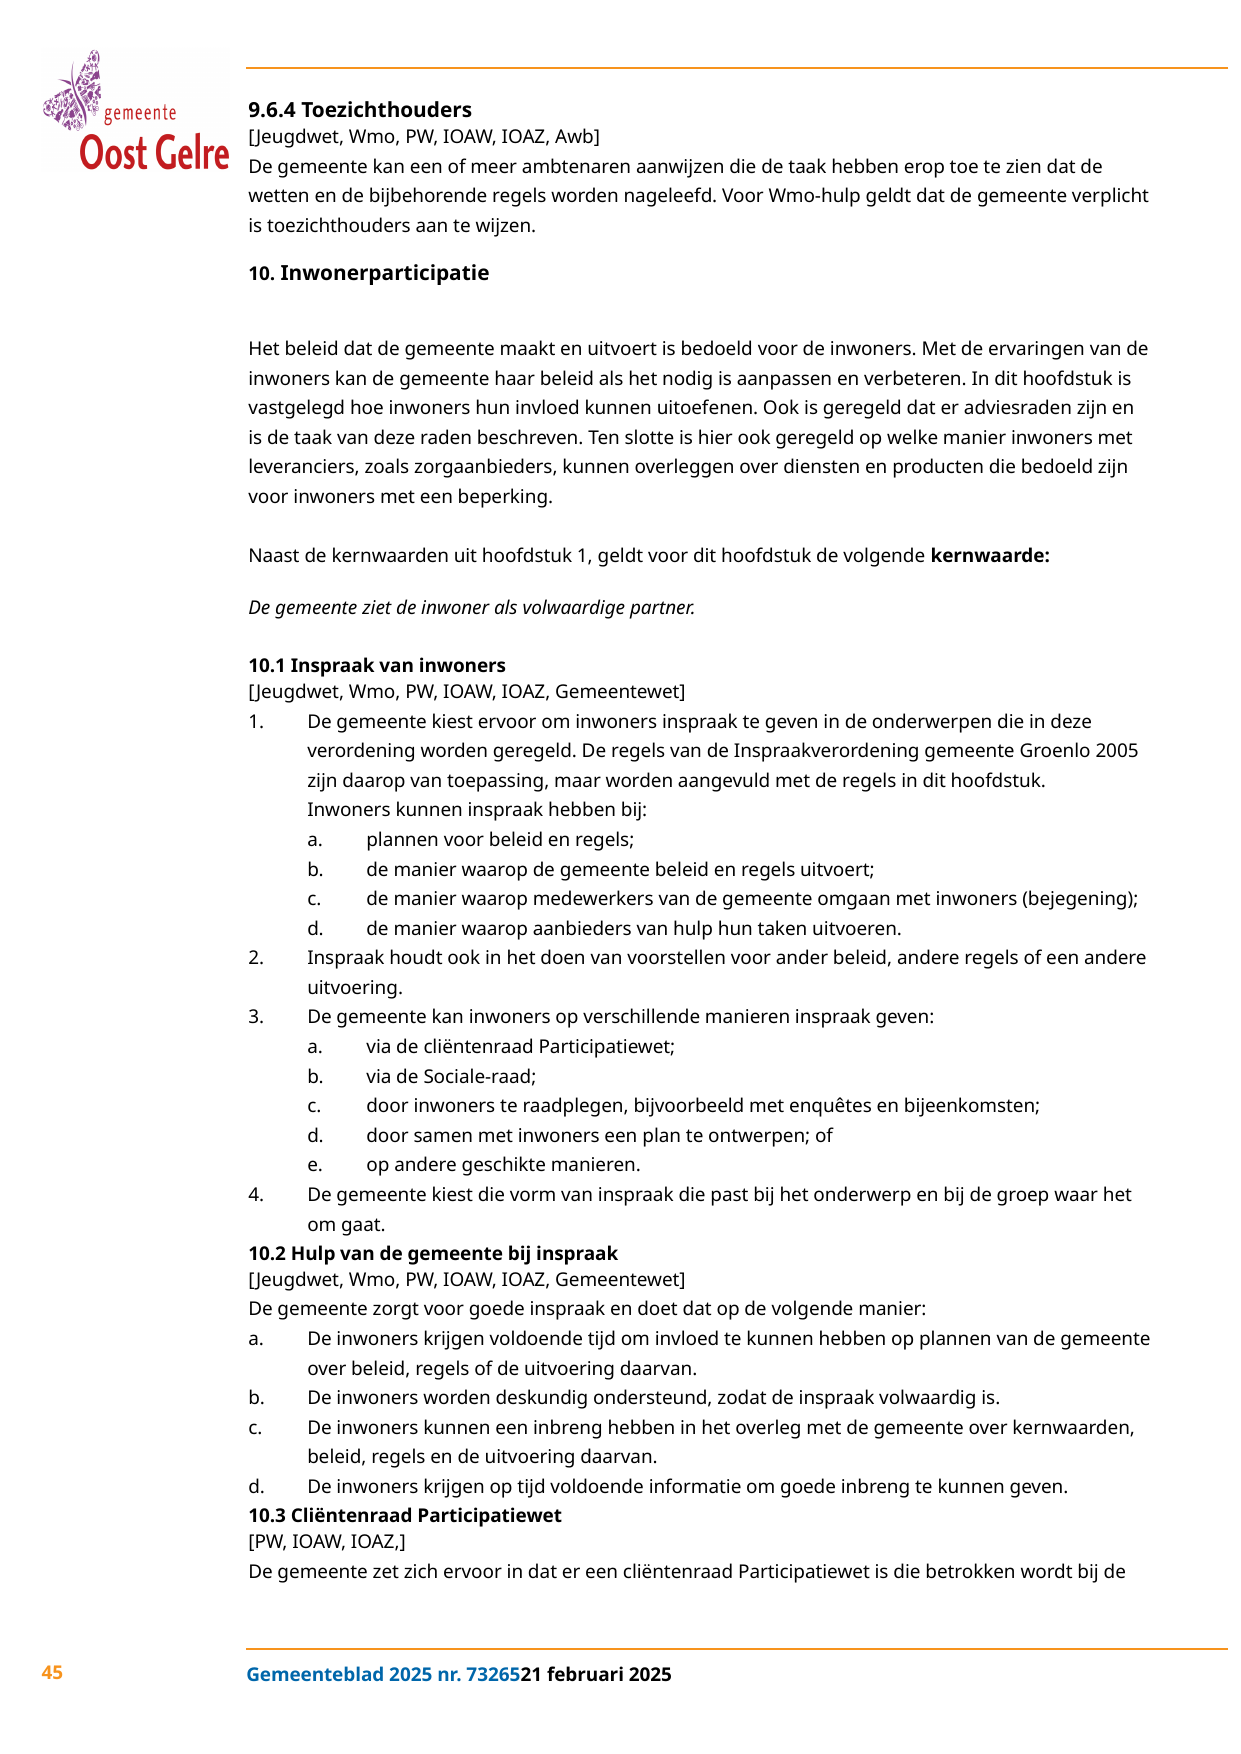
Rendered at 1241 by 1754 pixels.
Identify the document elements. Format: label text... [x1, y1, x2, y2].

list De inwoners krijgen voldoende tijd om invloed te kunnen hebben op plannen van de gemeente over beleid, regels of de uitvoering daarvan. [248, 1325, 1152, 1381]
list de manier waarop medewerkers van de gemeente omgaan met inwoners (bejegening); [307, 885, 1152, 911]
text De gemeente zorgt voor goede inspraak en doet dat op de volgende manier: [248, 1296, 1152, 1321]
list Inspraak houdt ook in het doen van voorstellen voor ander beleid, andere regels of een andere uitvoering. [248, 944, 1152, 1000]
text Het beleid dat de gemeente maakt en uitvoert is bedoeld voor de inwoners. Met de ervaringen van de inwoners kan de gemeente haar beleid als het nodig is aanpassen en verbeteren. In dit hoofdstuk is vastgelegd hoe inwoners hun invloed kunnen uitoefenen. Ook is geregeld dat er adviesraden zijn en is de taak van deze raden beschreven. Ten slotte is hier ook geregeld op welke manier inwoners met leveranciers, zoals zorgaanbieders, kunnen overleggen over diensten en producten die bedoeld zijn voor inwoners met een beperking. [248, 335, 1152, 509]
list De gemeente kiest ervoor om inwoners inspraak te geven in de onderwerpen die in deze verordening worden geregeld. De regels van de Inspraakverordening gemeente Groenlo 2005 zijn daarop van toepassing, maar worden aangevuld met de regels in dit hoofdstuk. [248, 708, 1152, 793]
text 10.1 Inspraak van inwoners [248, 652, 1152, 678]
text 9.6.4 Toezichthouders [248, 95, 1152, 123]
list De inwoners krijgen op tijd voldoende informatie om goede inbreng te kunnen geven. [248, 1473, 1152, 1499]
list De inwoners kunnen een inbreng hebben in het overleg met de gemeente over kernwaarden, beleid, regels en de uitvoering daarvan. [248, 1414, 1152, 1469]
list De gemeente kiest die vorm van inspraak die past bij het onderwerp en bij de groep waar het om gaat. [248, 1181, 1152, 1236]
list de manier waarop de gemeente beleid en regels uitvoert; [307, 856, 1152, 881]
list de manier waarop aanbieders van hulp hun taken uitvoeren. [307, 915, 1152, 941]
table_header Naast de kernwaarden uit hoofdstuk 1, geldt voor dit hoofdstuk de volgende kernwaarde: [248, 543, 1152, 568]
picture [41, 47, 231, 172]
list Inwoners kunnen inspraak hebben bij: [248, 797, 1152, 822]
list op andere geschikte manieren. [307, 1152, 1152, 1177]
text De gemeente zet zich ervoor in dat er een cliëntenraad Participatiewet is die betrokken wordt bij de [248, 1558, 1152, 1584]
list De inwoners worden deskundig ondersteund, zodat de inspraak volwaardig is. [248, 1384, 1152, 1410]
table_cell [248, 568, 1152, 594]
text 10. Inwonerparticipatie [248, 258, 1152, 286]
list plannen voor beleid en regels; [307, 826, 1152, 852]
text De gemeente kan een of meer ambtenaren aanwijzen die de taak hebben erop toe te zien dat de wetten en de bijbehorende regels worden nageleefd. Voor Wmo-hulp geldt dat de gemeente verplicht is toezichthouders aan te wijzen. [248, 153, 1152, 238]
list via de Sociale-raad; [307, 1063, 1152, 1088]
list via de cliëntenraad Participatiewet; [307, 1033, 1152, 1059]
list door samen met inwoners een plan te ontwerpen; of [307, 1122, 1152, 1148]
text [Jeugdwet, Wmo, PW, IOAW, IOAZ, Gemeentewet] [248, 1266, 1152, 1292]
text [Jeugdwet, Wmo, PW, IOAW, IOAZ, Gemeentewet] [248, 678, 1152, 704]
text [Jeugdwet, Wmo, PW, IOAW, IOAZ, Awb] [248, 123, 1152, 149]
list De gemeente kan inwoners op verschillende manieren inspraak geven: [248, 1004, 1152, 1029]
list door inwoners te raadplegen, bijvoorbeeld met enquêtes en bijeenkomsten; [307, 1092, 1152, 1118]
text [PW, IOAW, IOAZ,] [248, 1528, 1152, 1554]
table_cell De gemeente ziet de inwoner als volwaardige partner. [248, 594, 1152, 620]
text 10.2 Hulp van de gemeente bij inspraak [248, 1240, 1152, 1266]
text 10.3 Cliëntenraad Participatiewet [248, 1503, 1152, 1528]
